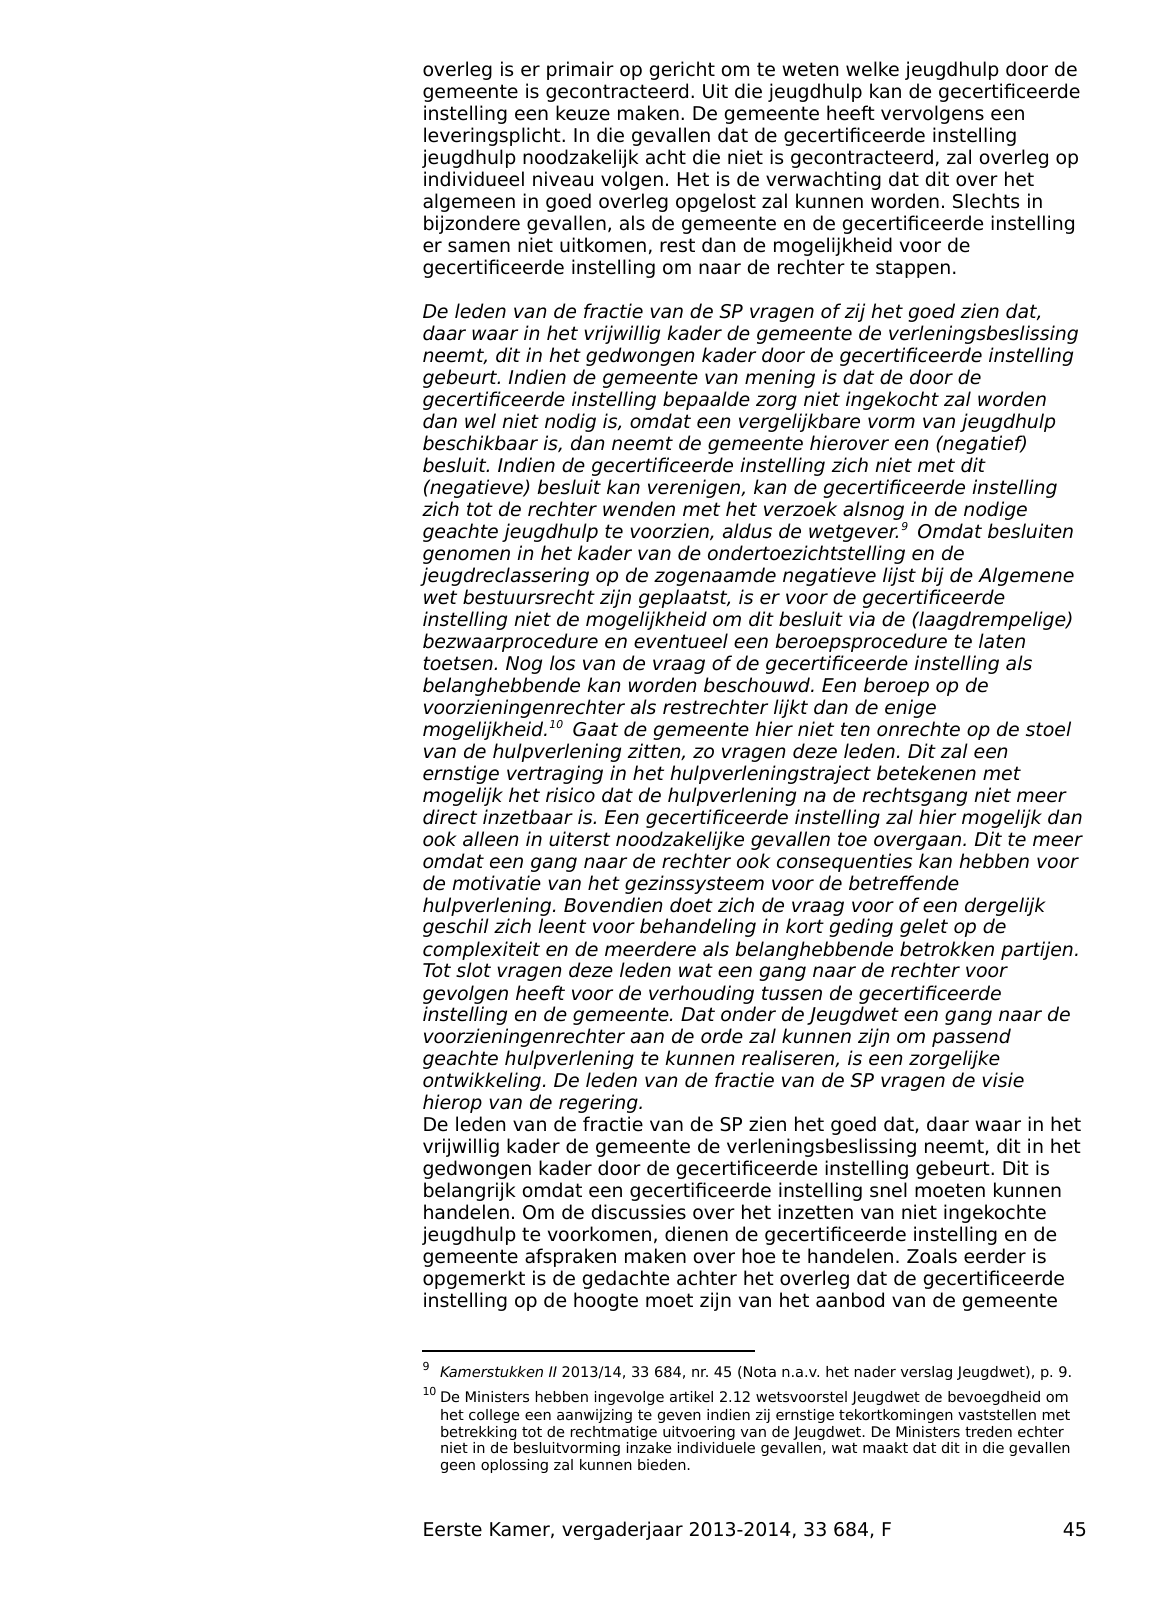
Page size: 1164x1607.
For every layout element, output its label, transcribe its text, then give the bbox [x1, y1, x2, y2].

text De Ministers hebben ingevolge artikel 2.12 wetsvoorstel Jeugdwet de bevoegdheid om het college een aanwijzing te geven indien zij ernstige tekortkomingen vaststellen met betrekking tot de rechtmatige uitvoering van de Jeugdwet. De Ministers treden echter niet in de besluitvorming inzake individuele gevallen, wat maakt dat dit in die gevallen geen oplossing zal kunnen bieden. [422, 1385, 1087, 1474]
text Kamerstukken II 2013/14, 33 684, nr. 45 (Nota n.a.v. het nader verslag Jeugdwet), p. 9. [422, 1360, 1087, 1382]
text overleg is er primair op gericht om te weten welke jeugdhulp door de gemeente is gecontracteerd. Uit die jeugdhulp kan de gecertificeerde instelling een keuze maken. De gemeente heeft vervolgens een leveringsplicht. In die gevallen dat de gecertificeerde instelling jeugdhulp noodzakelijk acht die niet is gecontracteerd, zal overleg op individueel niveau volgen. Het is de verwachting dat dit over het algemeen in goed overleg opgelost zal kunnen worden. Slechts in bijzondere gevallen, als de gemeente en de gecertificeerde instelling er samen niet uitkomen, rest dan de mogelijkheid voor de gecertificeerde instelling om naar de rechter te stappen. [422, 59, 1087, 279]
text De leden van de fractie van de SP vragen of zij het goed zien dat, daar waar in het vrijwillig kader de gemeente de verleningsbeslissing neemt, dit in het gedwongen kader door de gecertificeerde instelling gebeurt. Indien de gemeente van mening is dat de door de gecertificeerde instelling bepaalde zorg niet ingekocht zal worden dan wel niet nodig is, omdat een vergelijkbare vorm van jeugdhulp beschikbaar is, dan neemt de gemeente hierover een (negatief) besluit. Indien de gecertificeerde instelling zich niet met dit (negatieve) besluit kan verenigen, kan de gecertificeerde instelling zich tot de rechter wenden met het verzoek alsnog in de nodige geachte jeugdhulp te voorzien, aldus de wetgever. Omdat besluiten genomen in het kader van de ondertoezichtstelling en de jeugdreclassering op de zogenaamde negatieve lijst bij de Algemene wet bestuursrecht zijn geplaatst, is er voor de gecertificeerde instelling niet de mogelijkheid om dit besluit via de (laagdrempelige) bezwaarprocedure en eventueel een beroepsprocedure te laten toetsen. Nog los van de vraag of de gecertificeerde instelling als belanghebbende kan worden beschouwd. Een beroep op de voorzieningenrechter als restrechter lijkt dan de enige mogelijkheid. Gaat de gemeente hier niet ten onrechte op de stoel van de hulpverlening zitten, zo vragen deze leden. Dit zal een ernstige vertraging in het hulpverleningstraject betekenen met mogelijk het risico dat de hulpverlening na de rechtsgang niet meer direct inzetbaar is. Een gecertificeerde instelling zal hier mogelijk dan ook alleen in uiterst noodzakelijke gevallen toe overgaan. Dit te meer omdat een gang naar de rechter ook consequenties kan hebben voor de motivatie van het gezinssysteem voor de betreffende hulpverlening. Bovendien doet zich de vraag voor of een dergelijk geschil zich leent voor behandeling in kort geding gelet op de complexiteit en de meerdere als belanghebbende betrokken partijen. Tot slot vragen deze leden wat een gang naar de rechter voor gevolgen heeft voor de verhouding tussen de gecertificeerde instelling en de gemeente. Dat onder de Jeugdwet een gang naar de voorzieningenrechter aan de orde zal kunnen zijn om passend geachte hulpverlening te kunnen realiseren, is een zorgelijke ontwikkeling. De leden van de fractie van de SP vragen de visie hierop van de regering. [422, 301, 1087, 1114]
text De leden van de fractie van de SP zien het goed dat, daar waar in het vrijwillig kader de gemeente de verleningsbeslissing neemt, dit in het gedwongen kader door de gecertificeerde instelling gebeurt. Dit is belangrijk omdat een gecertificeerde instelling snel moeten kunnen handelen. Om de discussies over het inzetten van niet ingekochte jeugdhulp te voorkomen, dienen de gecertificeerde instelling en de gemeente afspraken maken over hoe te handelen. Zoals eerder is opgemerkt is de gedachte achter het overleg dat de gecertificeerde instelling op de hoogte moet zijn van het aanbod van de gemeente [422, 1114, 1087, 1312]
